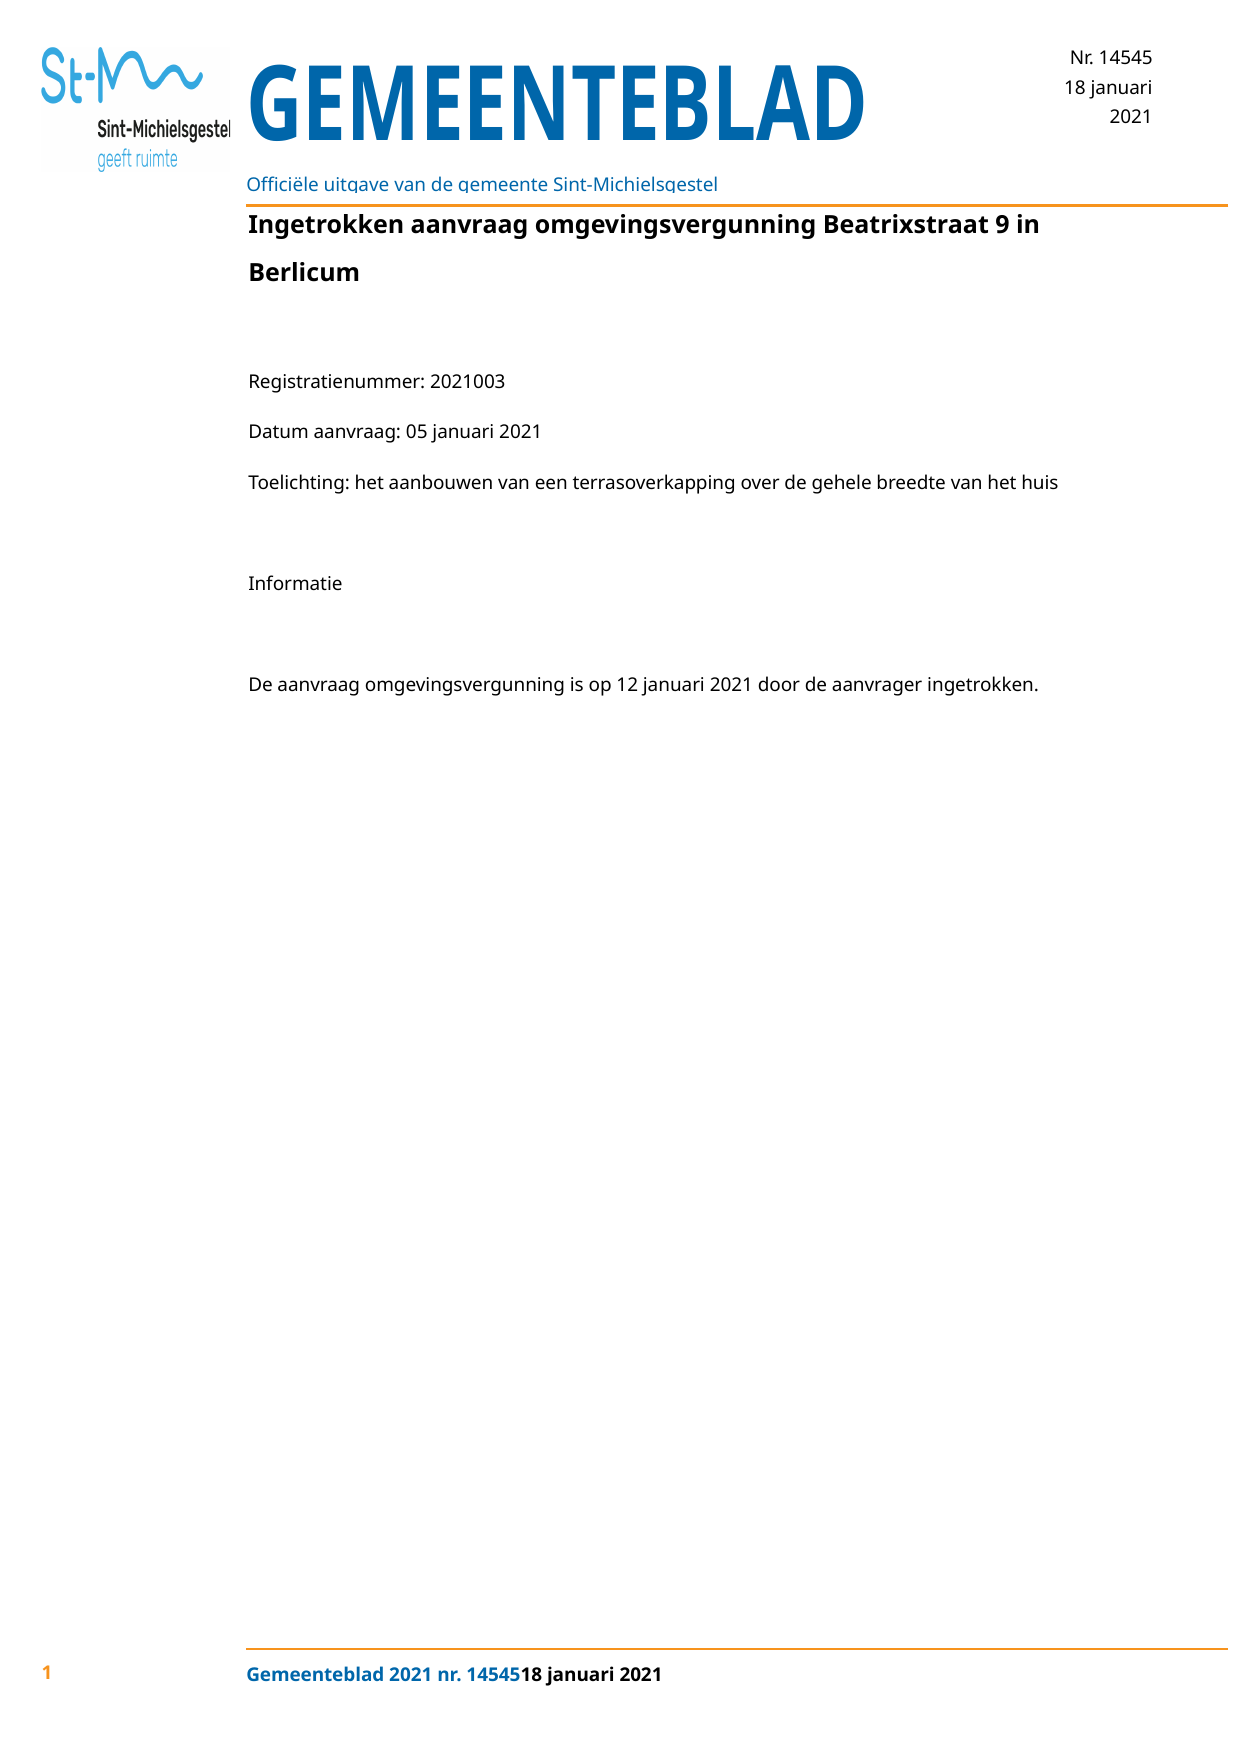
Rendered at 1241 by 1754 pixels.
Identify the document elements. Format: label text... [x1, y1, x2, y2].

text Datum aanvraag: 05 januari 2021 [248, 419, 1152, 444]
text Informatie [248, 570, 1152, 596]
text Registratienummer: 2021003 [248, 368, 1152, 394]
text Toelichting: het aanbouwen van een terrasoverkapping over de gehele breedte van het huis [248, 469, 1152, 495]
text Ingetrokken aanvraag omgevingsvergunning Beatrixstraat 9 in Berlicum [248, 207, 1152, 288]
text De aanvraag omgevingsvergunning is op 12 januari 2021 door de aanvrager ingetrokken. [248, 671, 1152, 697]
picture [41, 47, 231, 172]
